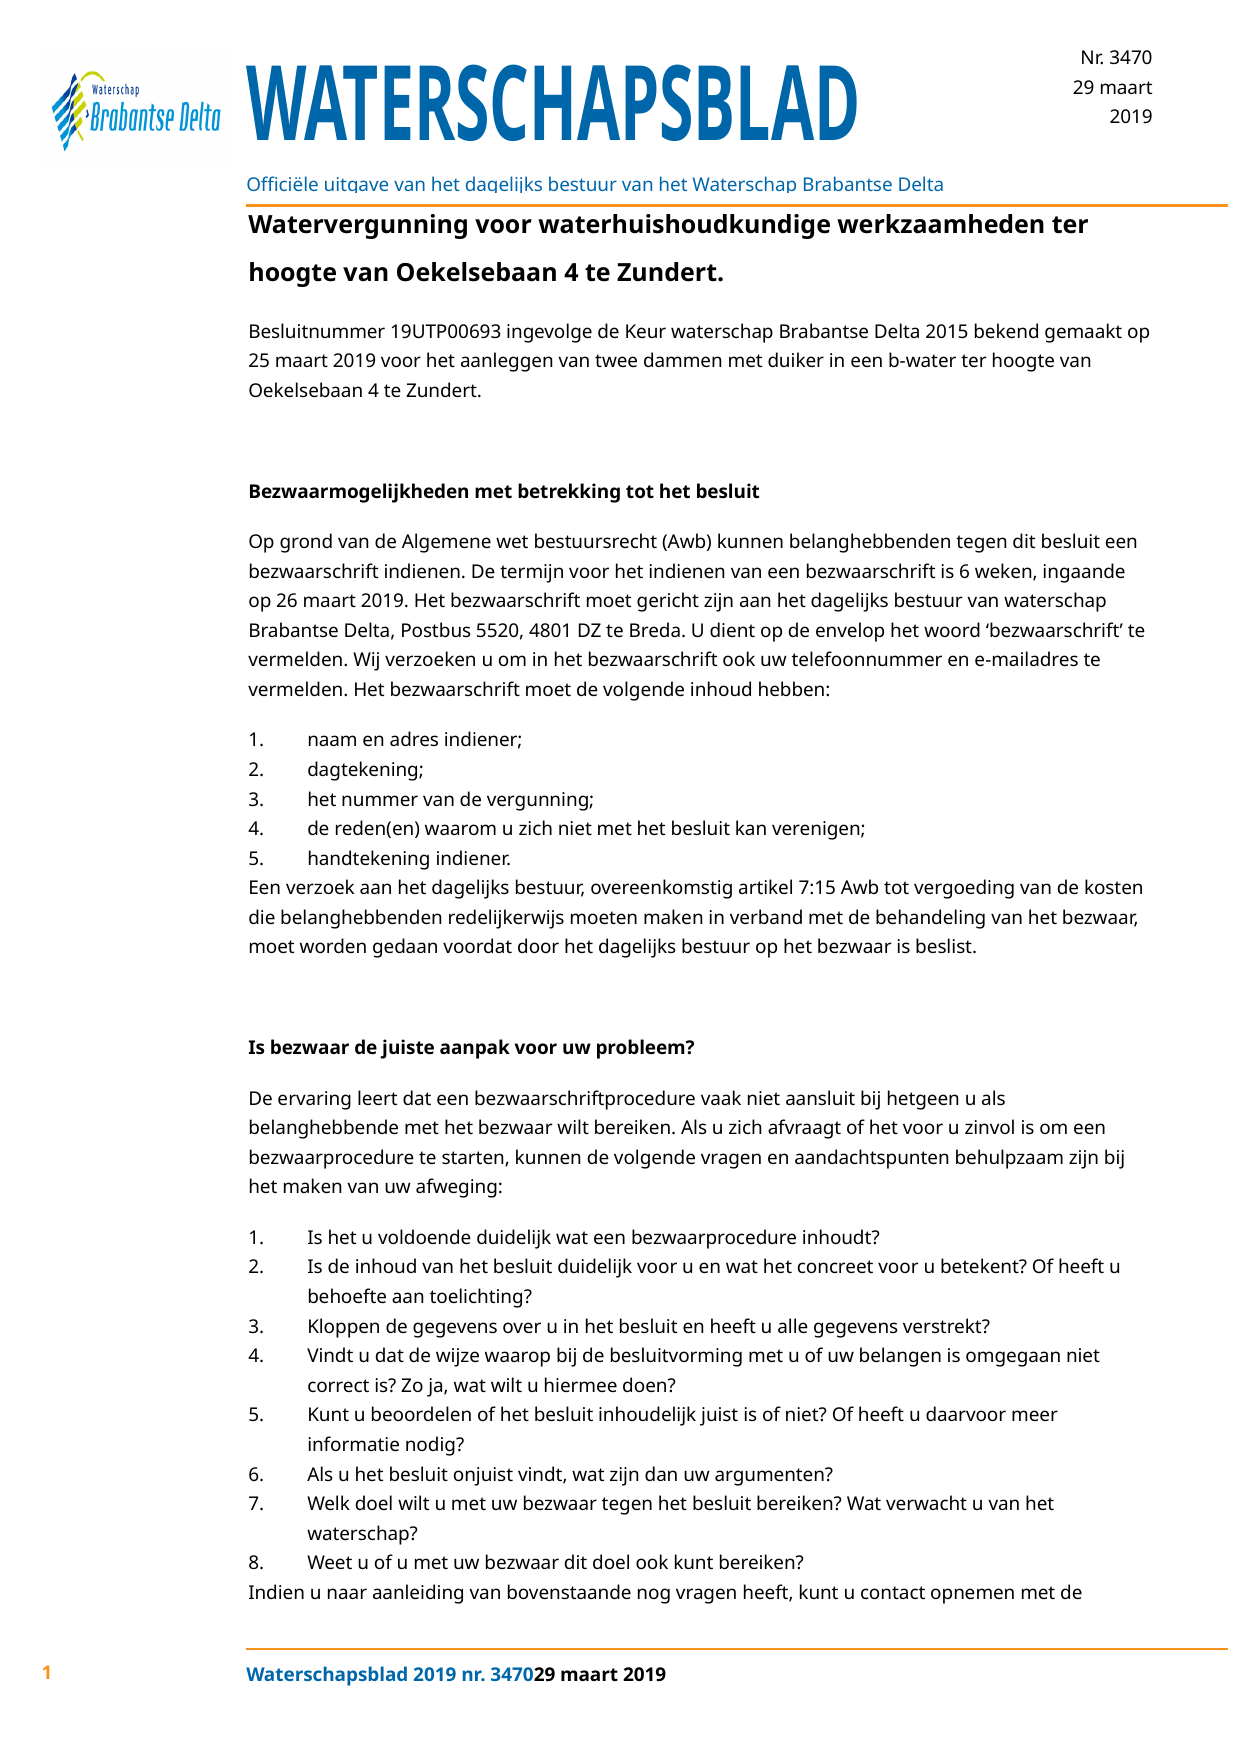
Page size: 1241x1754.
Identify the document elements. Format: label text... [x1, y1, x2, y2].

list Is het u voldoende duidelijk wat een bezwaarprocedure inhoudt? [248, 1224, 1152, 1250]
list naam en adres indiener; [248, 727, 1152, 752]
list het nummer van de vergunning; [248, 786, 1152, 812]
list Welk doel wilt u met uw bezwaar tegen het besluit bereiken? Wat verwacht u van het waterschap? [248, 1490, 1152, 1546]
list Als u het besluit onjuist vindt, wat zijn dan uw argumenten? [248, 1461, 1152, 1487]
list Is de inhoud van het besluit duidelijk voor u en wat het concreet voor u betekent? Of heeft u behoefte aan toelichting? [248, 1254, 1152, 1309]
text Op grond van de Algemene wet bestuursrecht (Awb) kunnen belanghebbenden tegen dit besluit een bezwaarschrift indienen. De termijn voor het indienen van een bezwaarschrift is 6 weken, ingaande op 26 maart 2019. Het bezwaarschrift moet gericht zijn aan het dagelijks bestuur van waterschap Brabantse Delta, Postbus 5520, 4801 DZ te Breda. U dient op de envelop het woord ‘bezwaarschrift’ te vermelden. Wij verzoeken u om in het bezwaarschrift ook uw telefoonnummer en e‑mailadres te vermelden. Het bezwaarschrift moet de volgende inhoud hebben: [248, 528, 1152, 702]
list handtekening indiener. [248, 845, 1152, 871]
list dagtekening; [248, 756, 1152, 782]
list de reden(en) waarom u zich niet met het besluit kan verenigen; [248, 815, 1152, 841]
list Vindt u dat de wijze waarop bij de besluitvorming met u of uw belangen is omgegaan niet correct is? Zo ja, wat wilt u hiermee doen? [248, 1342, 1152, 1398]
text Bezwaarmogelijkheden met betrekking tot het besluit [248, 478, 1152, 504]
text Besluitnummer 19UTP00693 ingevolge de Keur waterschap Brabantse Delta 2015 bekend gemaakt op 25 maart 2019 voor het aanleggen van twee dammen met duiker in een b-water ter hoogte van Oekelsebaan 4 te Zundert. [248, 318, 1152, 403]
list Kunt u beoordelen of het besluit inhoudelijk juist is of niet? Of heeft u daarvoor meer informatie nodig? [248, 1402, 1152, 1457]
list Weet u of u met uw bezwaar dit doel ook kunt bereiken? [248, 1549, 1152, 1575]
text Watervergunning voor waterhuishoudkundige werkzaamheden ter hoogte van Oekelsebaan 4 te Zundert. [248, 207, 1152, 288]
text De ervaring leert dat een bezwaarschriftprocedure vaak niet aansluit bij hetgeen u als belanghebbende met het bezwaar wilt bereiken. Als u zich afvraagt of het voor u zinvol is om een bezwaarprocedure te starten, kunnen de volgende vragen en aandachtspunten behulpzaam zijn bij het maken van uw afweging: [248, 1085, 1152, 1199]
text Een verzoek aan het dagelijks bestuur, overeenkomstig artikel 7:15 Awb tot vergoeding van de kosten die belanghebbenden redelijkerwijs moeten maken in verband met de behandeling van het bezwaar, moet worden gedaan voordat door het dagelijks bestuur op het bezwaar is beslist. [248, 874, 1152, 959]
picture [41, 47, 231, 172]
list Kloppen de gegevens over u in het besluit en heeft u alle gegevens verstrekt? [248, 1313, 1152, 1339]
text Indien u naar aanleiding van bovenstaande nog vragen heeft, kunt u contact opnemen met de [248, 1579, 1152, 1605]
text Is bezwaar de juiste aanpak voor uw probleem? [248, 1034, 1152, 1060]
